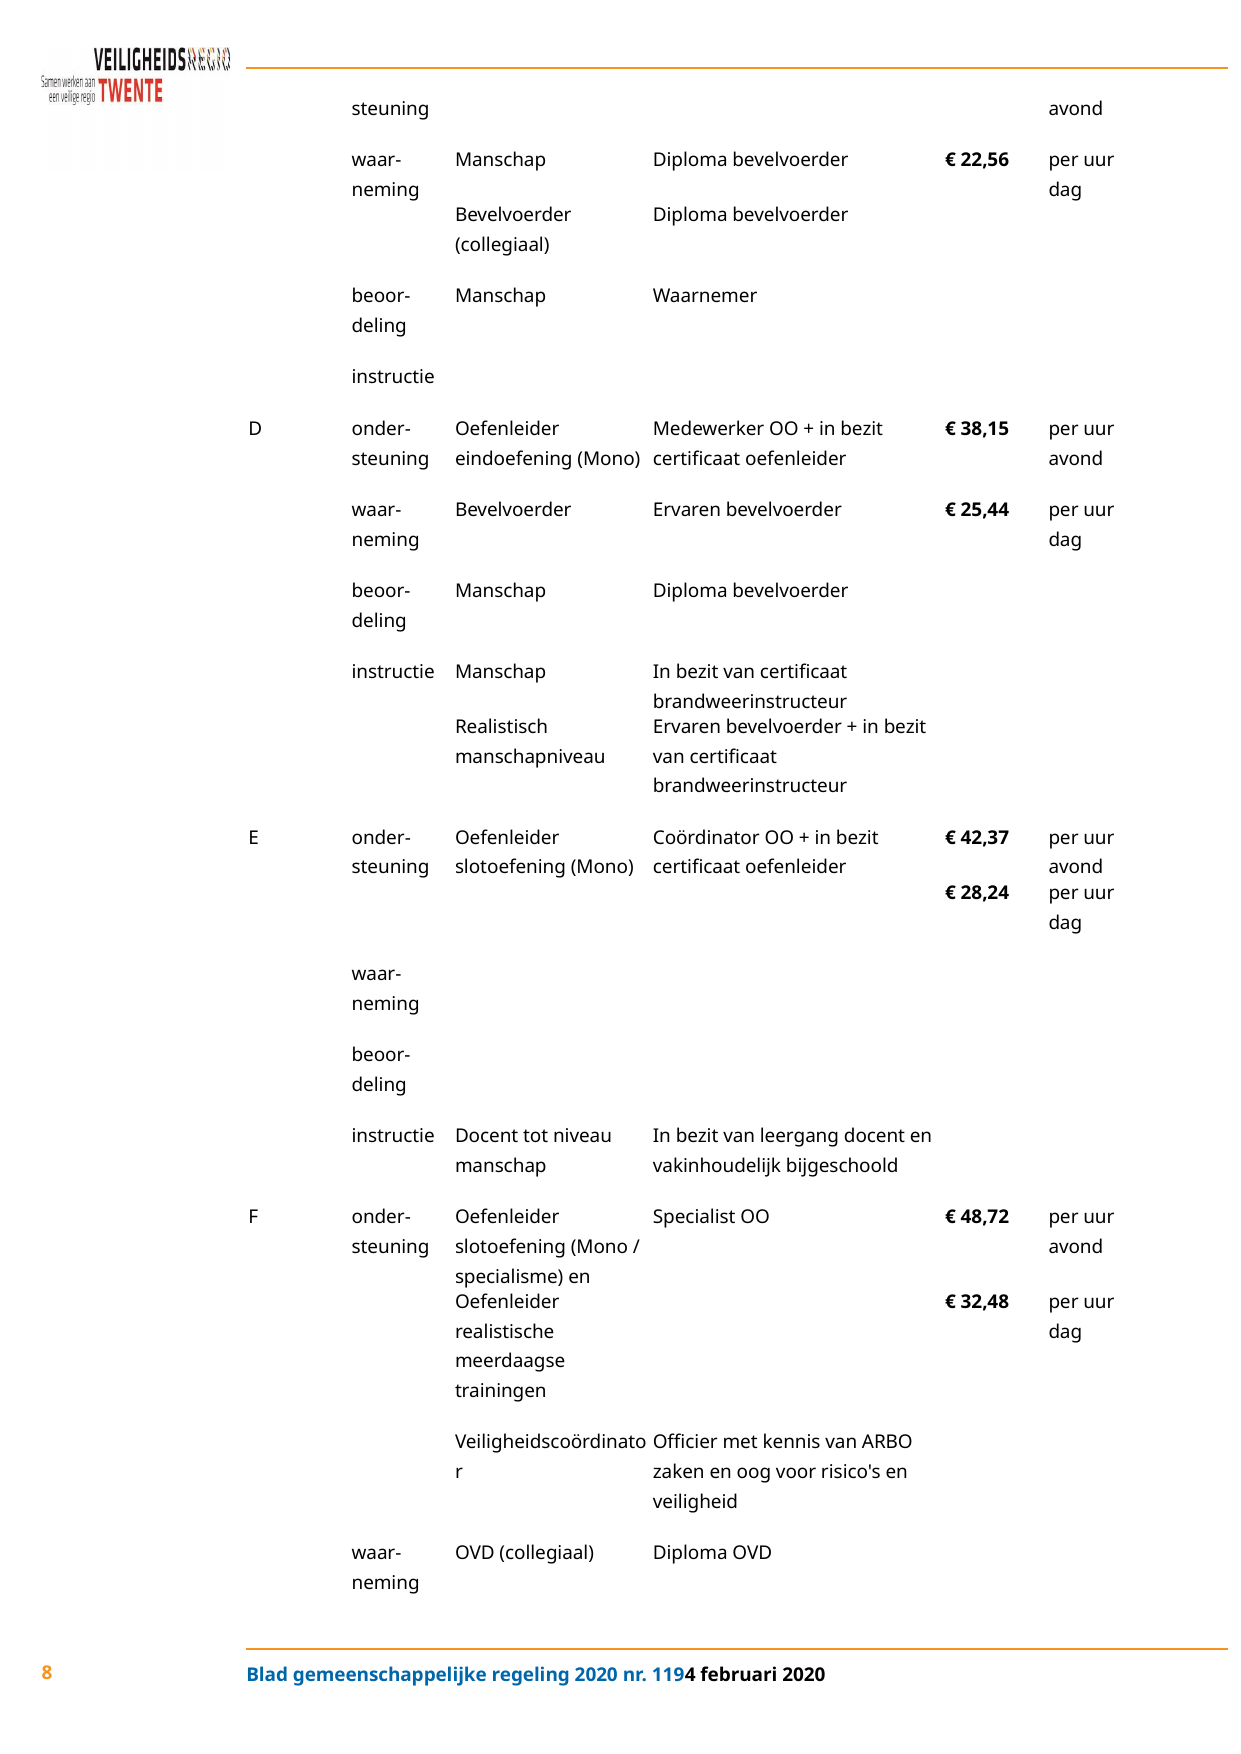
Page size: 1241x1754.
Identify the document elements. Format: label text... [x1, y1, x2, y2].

table_cell [351, 257, 455, 283]
table_cell OVD (collegiaal) [455, 1539, 653, 1595]
table_cell [351, 633, 455, 658]
table_cell [351, 470, 455, 496]
table_cell [653, 1289, 945, 1403]
table_cell [455, 1403, 653, 1429]
table_cell [1048, 121, 1152, 146]
table_cell [1048, 1123, 1152, 1178]
table_cell € 22,56 [945, 146, 1048, 202]
table_cell [351, 1403, 455, 1429]
table_cell [945, 799, 1048, 824]
table_cell Specialist OO [653, 1204, 945, 1288]
table_cell [455, 935, 653, 961]
table_cell Oefenleider slotoefening (Mono / specialisme) en [455, 1204, 653, 1288]
table_cell [248, 95, 351, 415]
table_cell [351, 1097, 455, 1123]
table_cell Bevelvoerder (collegiaal) [455, 202, 653, 257]
table_cell [945, 283, 1048, 338]
table_cell [945, 121, 1048, 146]
table_cell [653, 961, 945, 1016]
table_cell Coördinator OO + in bezit certificaat oefenleider [653, 824, 945, 879]
table_cell [455, 257, 653, 283]
table_cell [455, 121, 653, 146]
table_cell onder- steuning [351, 415, 455, 470]
table_cell In bezit van leergang docent en vakinhoudelijk bijgeschoold [653, 1123, 945, 1178]
table_cell [945, 714, 1048, 798]
table_cell Medewerker OO + in bezit certificaat oefenleider [653, 415, 945, 470]
table_cell [455, 338, 653, 364]
table_cell € 25,44 [945, 496, 1048, 551]
table_cell Manschap [455, 146, 653, 202]
table_cell € 32,48 [945, 1289, 1048, 1403]
table_cell waar- neming [351, 146, 455, 257]
table_cell Bevelvoerder [455, 496, 653, 551]
table_cell [351, 1178, 455, 1204]
table_cell beoor- deling [351, 283, 455, 338]
table_cell [945, 633, 1048, 658]
table_cell onder- steuning [351, 1204, 455, 1403]
table_cell [653, 1178, 945, 1204]
table_cell Realistisch manschapniveau [455, 714, 653, 798]
table_cell [1048, 714, 1152, 798]
table_cell per uur dag [1048, 880, 1152, 935]
table_cell beoor- deling [351, 1042, 455, 1097]
table_cell E [248, 824, 351, 1204]
table_cell [945, 961, 1048, 1016]
table_cell [653, 880, 945, 935]
table_cell [455, 1514, 653, 1539]
table_cell per uur dag [1048, 496, 1152, 551]
table_cell Manschap [455, 283, 653, 338]
table_cell [653, 257, 945, 283]
table_cell [945, 1123, 1048, 1178]
table_cell [1048, 1429, 1152, 1514]
table_cell Manschap [455, 658, 653, 713]
table_cell Diploma OVD [653, 1539, 945, 1595]
table_cell instructie [351, 1123, 455, 1178]
table_cell [1048, 470, 1152, 496]
table_cell [653, 121, 945, 146]
table_cell [455, 551, 653, 577]
table_cell Officier met kennis van ARBO zaken en oog voor risico's en veiligheid [653, 1429, 945, 1514]
table_cell [351, 1016, 455, 1042]
table_cell [455, 1178, 653, 1204]
table_cell waar- neming [351, 1539, 455, 1595]
table_cell € 48,72 [945, 1204, 1048, 1288]
table_cell [1048, 799, 1152, 824]
table_cell [653, 1016, 945, 1042]
table_cell Oefenleider eindoefening (Mono) [455, 415, 653, 470]
table_cell Docent tot niveau manschap [455, 1123, 653, 1178]
table_cell [351, 551, 455, 577]
table_cell [1048, 1514, 1152, 1539]
table_cell [945, 95, 1048, 121]
table_cell [1048, 633, 1152, 658]
table_cell per uur avond [1048, 415, 1152, 470]
table_cell [1048, 1403, 1152, 1429]
table_cell beoor- deling [351, 577, 455, 632]
table_cell [653, 338, 945, 364]
table_cell onder- steuning [351, 824, 455, 879]
table_cell [945, 551, 1048, 577]
table_cell [455, 364, 653, 389]
table_cell [945, 1403, 1048, 1429]
table_cell Oefenleider slotoefening (Mono) [455, 824, 653, 879]
table_cell avond [1048, 95, 1152, 121]
table_cell [945, 1042, 1048, 1097]
table_cell [945, 1429, 1048, 1514]
table_cell waar- neming [351, 496, 455, 551]
table_cell [351, 338, 455, 364]
table_cell [351, 121, 455, 146]
table_cell Veiligheidscoördinator [455, 1429, 653, 1514]
table_cell In bezit van certificaat brandweerinstructeur [653, 658, 945, 713]
table_cell [1048, 1178, 1152, 1204]
table_cell steuning [351, 95, 455, 121]
table_cell [653, 633, 945, 658]
table_cell [1048, 658, 1152, 713]
table_cell [1048, 1042, 1152, 1097]
table_cell [351, 880, 455, 935]
table_cell [653, 1514, 945, 1539]
table_cell instructie [351, 658, 455, 713]
table_cell [653, 389, 945, 415]
table_cell [1048, 1539, 1152, 1595]
table_cell [1048, 551, 1152, 577]
table_cell Ervaren bevelvoerder [653, 496, 945, 551]
table_cell [653, 95, 945, 121]
table_cell € 38,15 [945, 415, 1048, 470]
table_cell [1048, 338, 1152, 364]
table_cell instructie [351, 364, 455, 389]
table_cell [945, 257, 1048, 283]
table_cell Ervaren bevelvoerder + in bezit van certificaat brandweerinstructeur [653, 714, 945, 798]
table_cell [945, 470, 1048, 496]
table_cell [945, 658, 1048, 713]
table_cell [351, 389, 455, 415]
table_cell [351, 935, 455, 961]
table_cell [1048, 257, 1152, 283]
table_cell per uur dag [1048, 1289, 1152, 1403]
table_cell [455, 1097, 653, 1123]
table_cell per uur dag [1048, 146, 1152, 202]
table_cell [1048, 283, 1152, 338]
table_cell [351, 1514, 455, 1539]
table_cell [653, 470, 945, 496]
picture [41, 47, 231, 172]
table_cell Diploma bevelvoerder [653, 577, 945, 632]
table_cell [455, 961, 653, 1016]
table_cell D [248, 415, 351, 824]
table_cell [653, 799, 945, 824]
table_cell [455, 633, 653, 658]
table_cell [945, 1539, 1048, 1595]
table_cell [455, 1016, 653, 1042]
table_cell [945, 1097, 1048, 1123]
table_cell [1048, 961, 1152, 1016]
table_cell Waarnemer [653, 283, 945, 338]
table_cell [945, 935, 1048, 961]
table_cell [945, 1514, 1048, 1539]
table_cell per uur avond [1048, 824, 1152, 879]
table_cell Diploma bevelvoerder [653, 202, 945, 257]
table_cell [455, 1042, 653, 1097]
table_cell [351, 714, 455, 798]
table_cell [455, 95, 653, 121]
table_cell waar- neming [351, 961, 455, 1016]
table_cell [945, 1016, 1048, 1042]
table_cell [455, 470, 653, 496]
table_cell [945, 577, 1048, 632]
table_cell [945, 364, 1048, 389]
table_cell [945, 202, 1048, 257]
table_cell [945, 1178, 1048, 1204]
table_cell [653, 551, 945, 577]
table_cell [1048, 1097, 1152, 1123]
table_cell [653, 364, 945, 389]
table_cell [455, 799, 653, 824]
table_cell [455, 389, 653, 415]
table_cell [1048, 364, 1152, 389]
table_cell per uur avond [1048, 1204, 1152, 1288]
table_cell [1048, 1016, 1152, 1042]
table_cell Oefenleider realistische meerdaagse trainingen [455, 1289, 653, 1403]
table_cell € 42,37 [945, 824, 1048, 879]
table_cell [945, 338, 1048, 364]
table_cell [653, 935, 945, 961]
table_cell F [248, 1204, 351, 1595]
table_cell [1048, 577, 1152, 632]
table_cell [653, 1042, 945, 1097]
table_cell [1048, 389, 1152, 415]
table_cell [455, 880, 653, 935]
table_cell [653, 1403, 945, 1429]
table_cell [351, 799, 455, 824]
table_cell [1048, 935, 1152, 961]
table_cell Manschap [455, 577, 653, 632]
table_cell Diploma bevelvoerder [653, 146, 945, 202]
table_cell [653, 1097, 945, 1123]
table_cell € 28,24 [945, 880, 1048, 935]
table_cell [945, 389, 1048, 415]
table_cell [351, 1429, 455, 1514]
table_cell [1048, 202, 1152, 257]
